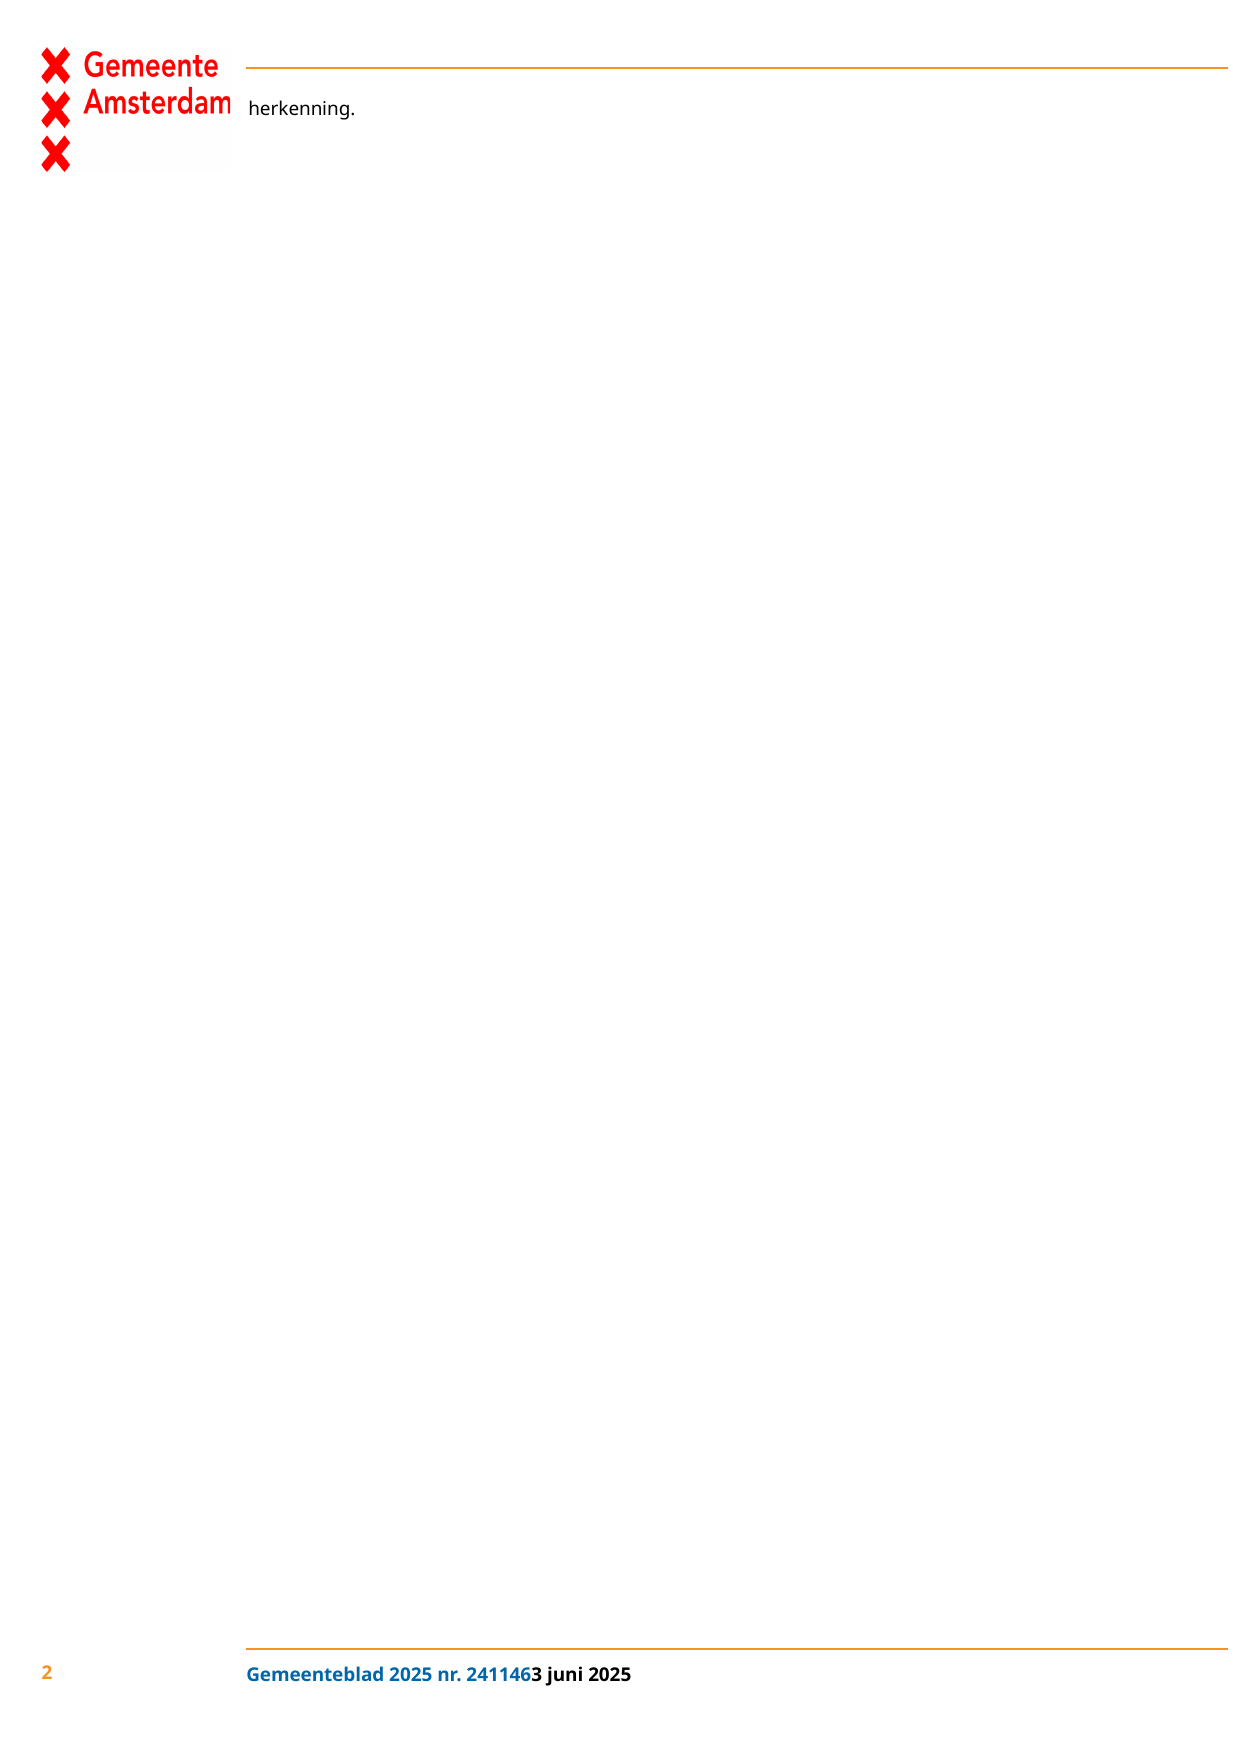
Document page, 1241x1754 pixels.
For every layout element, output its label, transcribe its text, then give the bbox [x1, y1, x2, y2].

picture [41, 47, 231, 172]
text herkenning. [248, 95, 1152, 121]
